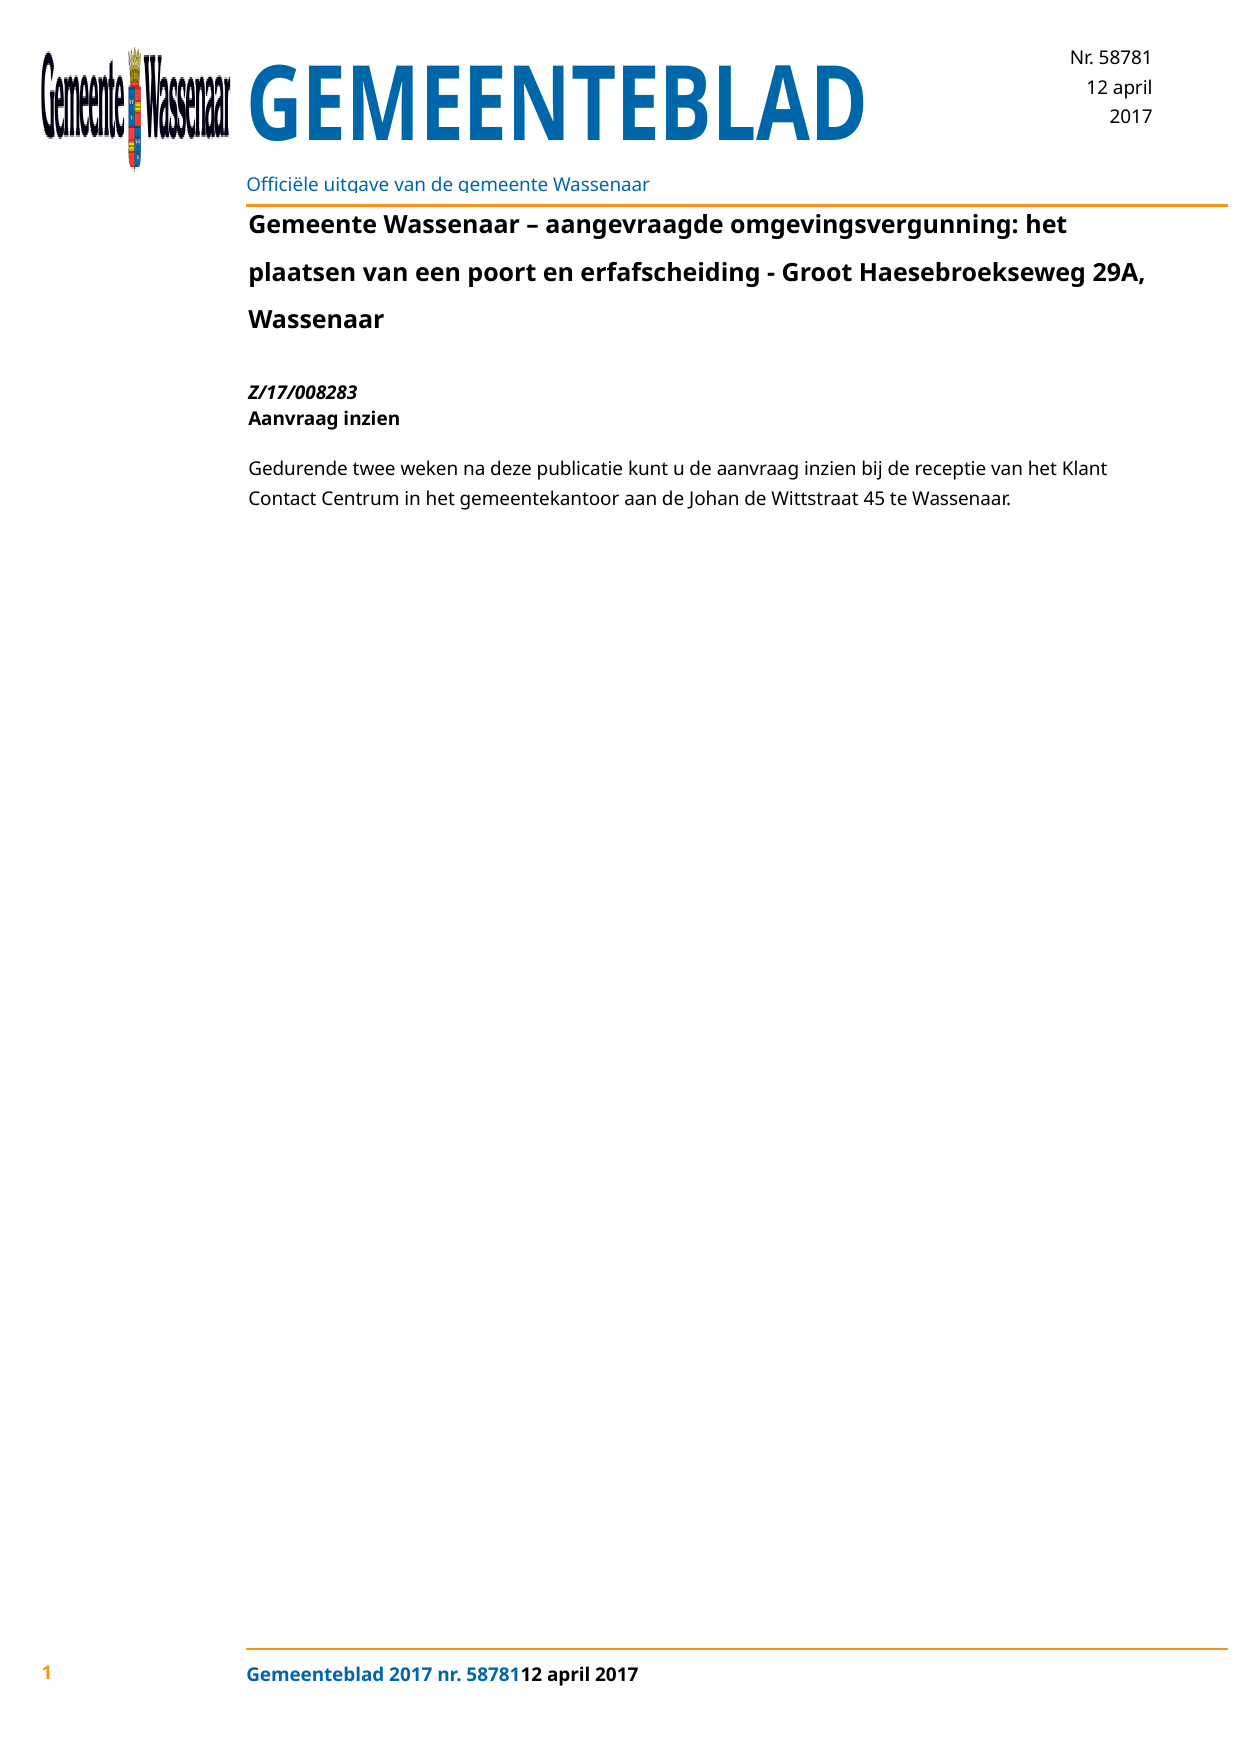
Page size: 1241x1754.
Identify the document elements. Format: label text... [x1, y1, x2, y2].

picture [41, 47, 231, 172]
text Z/17/008283 [248, 379, 1152, 405]
text Aanvraag inzien [248, 405, 1152, 431]
text Gedurende twee weken na deze publicatie kunt u de aanvraag inzien bij de receptie van het Klant Contact Centrum in het gemeentekantoor aan de Johan de Wittstraat 45 te Wassenaar. [248, 455, 1152, 511]
text Gemeente Wassenaar – aangevraagde omgevingsvergunning: het plaatsen van een poort en erfafscheiding - Groot Haesebroekseweg 29A, Wassenaar [248, 207, 1152, 336]
